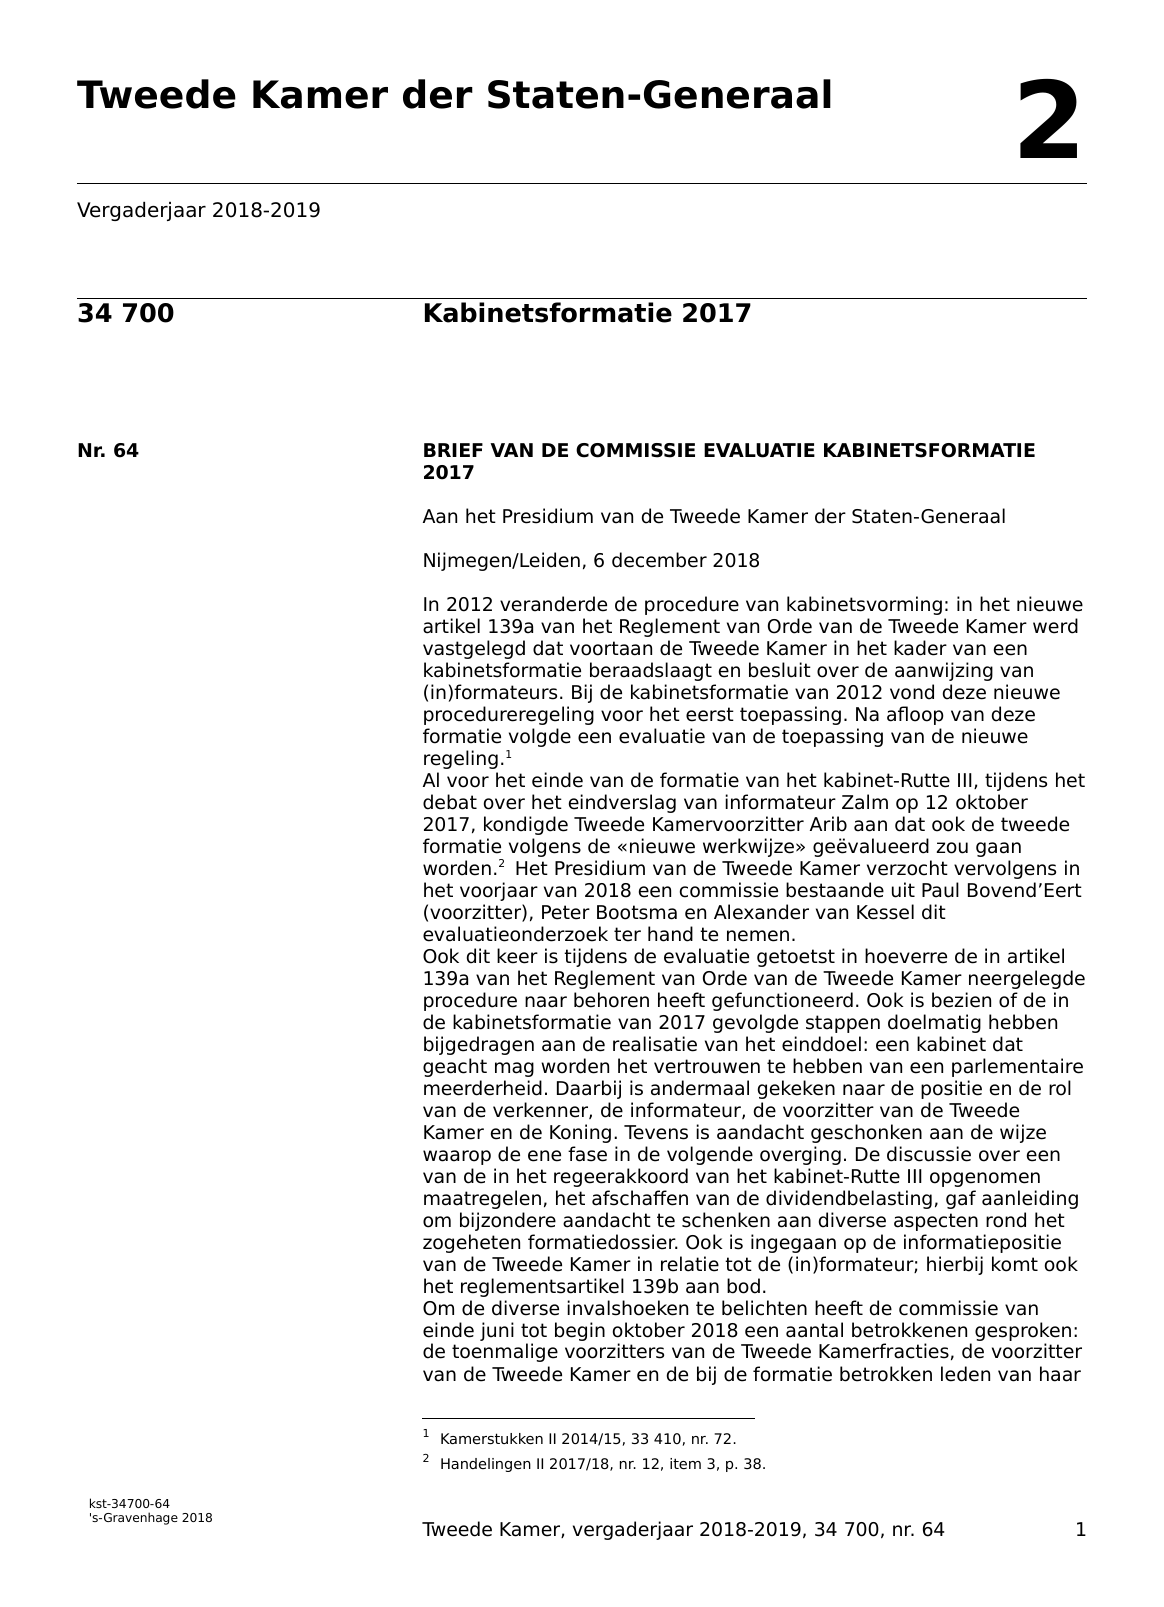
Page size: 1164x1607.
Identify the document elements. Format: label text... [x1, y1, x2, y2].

subtitle 34 700 Kabinetsformatie 2017 [77, 299, 1087, 329]
text Kamerstukken II 2014/15, 33 410, nr. 72. [422, 1427, 1087, 1449]
text Om de diverse invalshoeken te belichten heeft de commissie van einde juni tot begin oktober 2018 een aantal betrokkenen gesproken: de toenmalige voorzitters van de Tweede Kamerfracties, de voorzitter van de Tweede Kamer en de bij de formatie betrokken leden van haar [422, 1297, 1087, 1385]
text Ook dit keer is tijdens de evaluatie getoetst in hoeverre de in artikel 139a van het Reglement van Orde van de Tweede Kamer neergelegde procedure naar behoren heeft gefunctioneerd. Ook is bezien of de in de kabinetsformatie van 2017 gevolgde stappen doelmatig hebben bijgedragen aan de realisatie van het einddoel: een kabinet dat geacht mag worden het vertrouwen te hebben van een parlementaire meerderheid. Daarbij is andermaal gekeken naar de positie en de rol van de verkenner, de informateur, de voorzitter van de Tweede Kamer en de Koning. Tevens is aandacht geschonken aan de wijze waarop de ene fase in de volgende overging. De discussie over een van de in het regeerakkoord van het kabinet-Rutte III opgenomen maatregelen, het afschaffen van de dividendbelasting, gaf aanleiding om bijzondere aandacht te schenken aan diverse aspecten rond het zogeheten formatiedossier. Ook is ingegaan op de informatiepositie van de Tweede Kamer in relatie tot de (in)formateur; hierbij komt ook het reglementsartikel 139b aan bod. [422, 946, 1087, 1297]
text Al voor het einde van de formatie van het kabinet-Rutte III, tijdens het debat over het eindverslag van informateur Zalm op 12 oktober 2017, kondigde Tweede Kamervoorzitter Arib aan dat ook de tweede formatie volgens de «nieuwe werkwijze» geëvalueerd zou gaan worden. Het Presidium van de Tweede Kamer verzocht vervolgens in het voorjaar van 2018 een commissie bestaande uit Paul Bovend’Eert (voorzitter), Peter Bootsma en Alexander van Kessel dit evaluatieonderzoek ter hand te nemen. [422, 770, 1087, 946]
table_header Tweede Kamer der Staten-Generaal [77, 59, 886, 183]
text 's-Gravenhage 2018 [88, 1511, 323, 1525]
subtitle Nr. 64 BRIEF VAN DE COMMISSIE EVALUATIE KABINETSFORMATIE 2017 [77, 440, 1087, 484]
text Handelingen II 2017/18, nr. 12, item 3, p. 38. [422, 1452, 1087, 1474]
text Nijmegen/Leiden, 6 december 2018 [422, 550, 1087, 572]
table_header 2 [886, 59, 1087, 183]
text Aan het Presidium van de Tweede Kamer der Staten-Generaal [422, 506, 1087, 528]
text kst-34700-64 [88, 1497, 323, 1511]
table_cell Vergaderjaar 2018-2019 [77, 184, 1087, 298]
text In 2012 veranderde de procedure van kabinetsvorming: in het nieuwe artikel 139a van het Reglement van Orde van de Tweede Kamer werd vastgelegd dat voortaan de Tweede Kamer in het kader van een kabinetsformatie beraadslaagt en besluit over de aanwijzing van (in)formateurs. Bij de kabinetsformatie van 2012 vond deze nieuwe procedureregeling voor het eerst toepassing. Na afloop van deze formatie volgde een evaluatie van de toepassing van de nieuwe regeling. [422, 594, 1087, 770]
